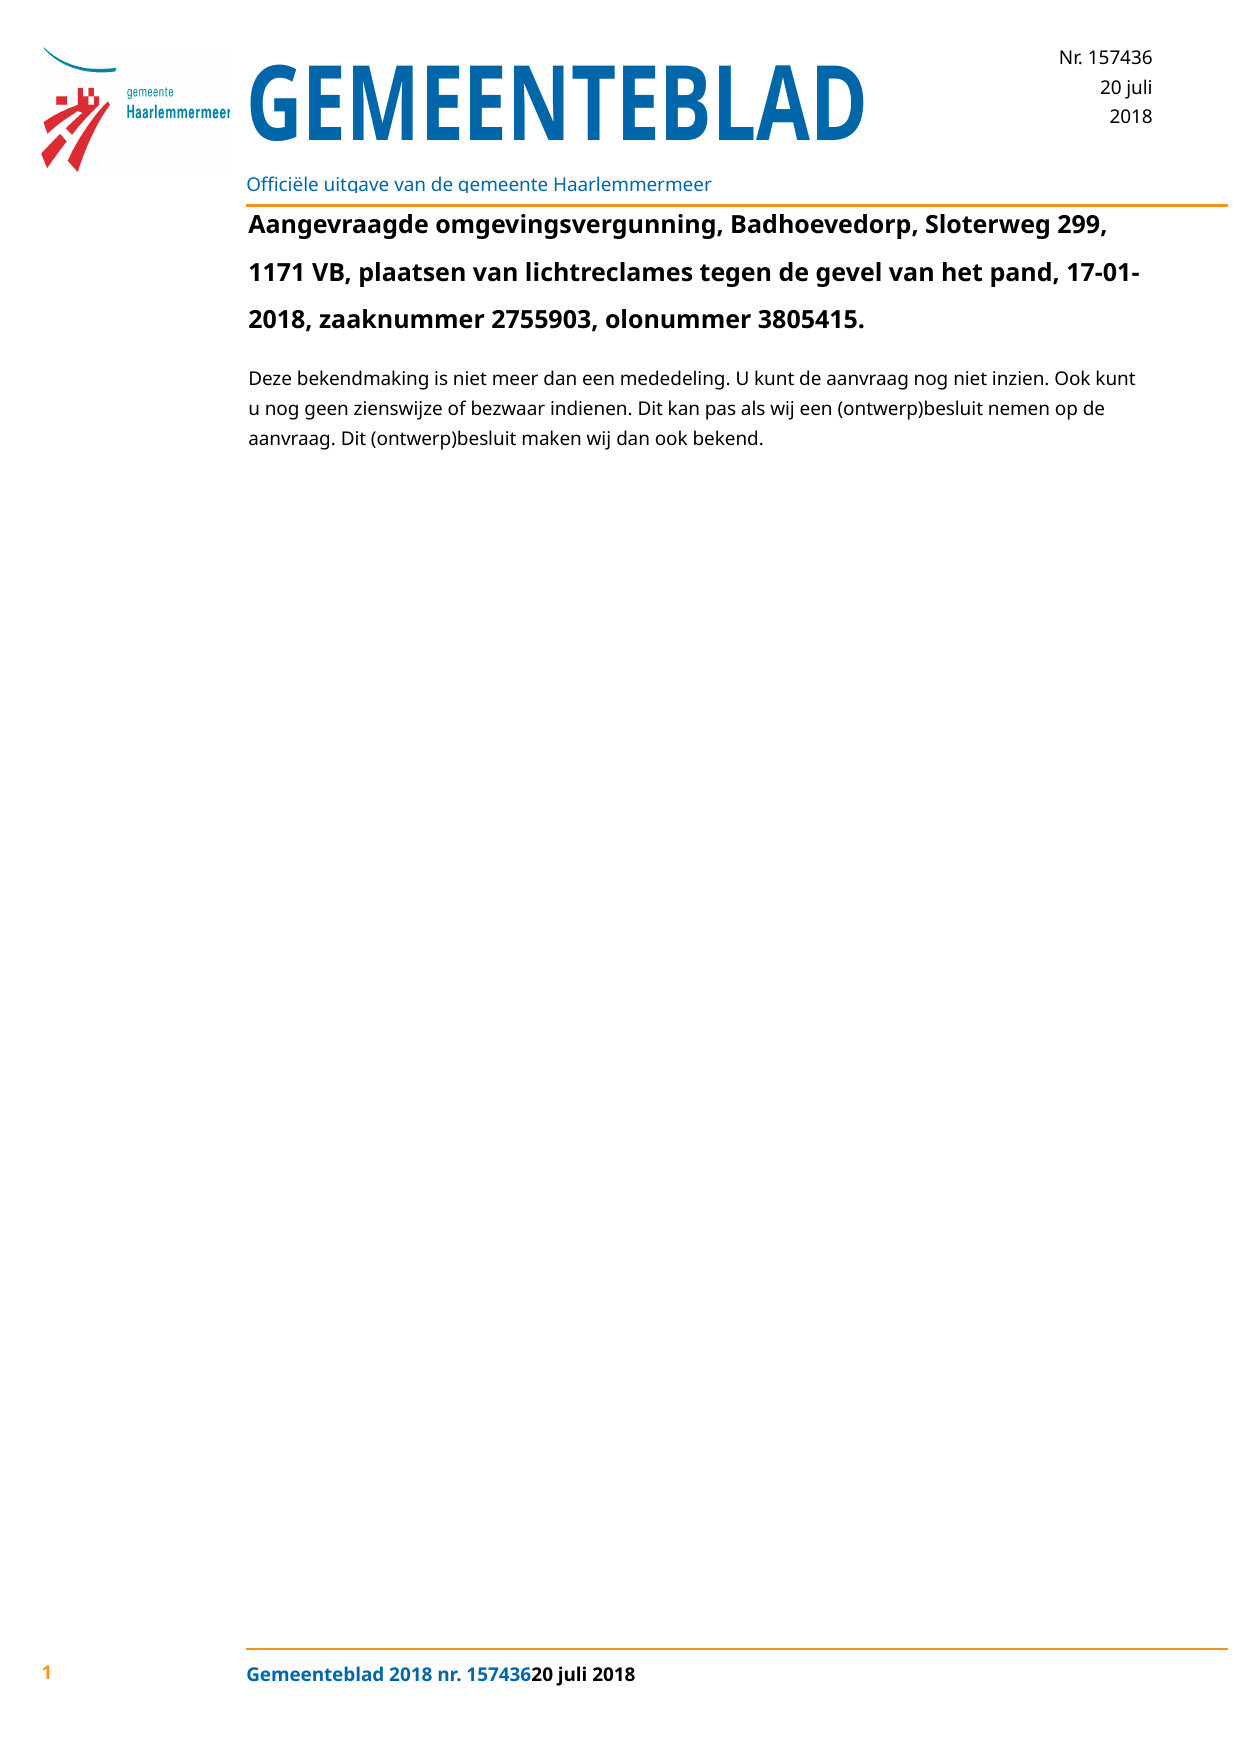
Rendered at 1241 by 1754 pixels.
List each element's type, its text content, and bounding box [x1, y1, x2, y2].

picture [41, 47, 231, 172]
text Deze bekendmaking is niet meer dan een mededeling. U kunt de aanvraag nog niet inzien. Ook kunt u nog geen zienswijze of bezwaar indienen. Dit kan pas als wij een (ontwerp)besluit nemen op de aanvraag. Dit (ontwerp)besluit maken wij dan ook bekend. [248, 366, 1152, 450]
text Aangevraagde omgevingsvergunning, Badhoevedorp, Sloterweg 299, 1171 VB, plaatsen van lichtreclames tegen de gevel van het pand, 17-01-2018, zaaknummer 2755903, olonummer 3805415. [248, 207, 1152, 336]
